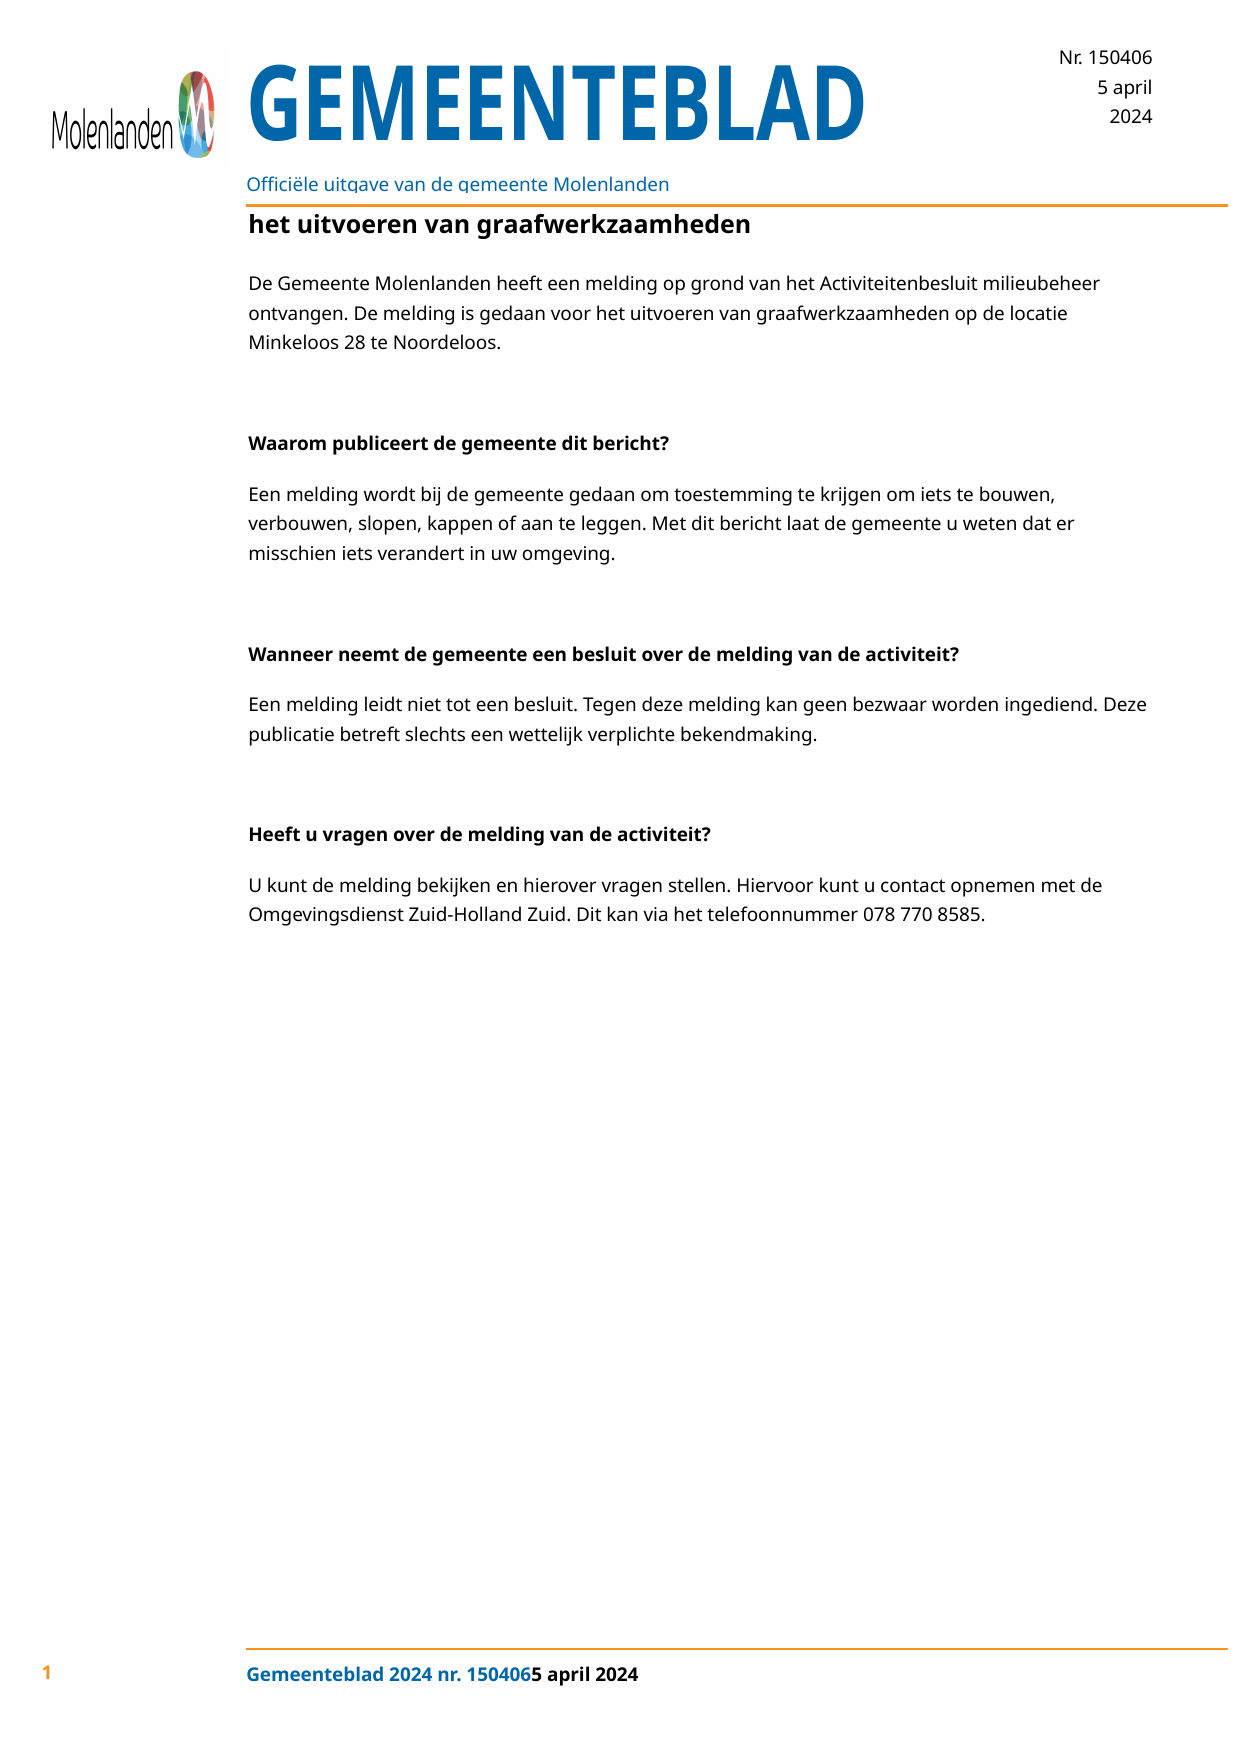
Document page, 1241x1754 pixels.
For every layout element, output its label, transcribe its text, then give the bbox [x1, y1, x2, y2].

text Heeft u vragen over de melding van de activiteit? [248, 822, 1152, 847]
text Een melding leidt niet tot een besluit. Tegen deze melding kan geen bezwaar worden ingediend. Deze publicatie betreft slechts een wettelijk verplichte bekendmaking. [248, 691, 1152, 746]
text De Gemeente Molenlanden heeft een melding op grond van het Activiteitenbesluit milieubeheer ontvangen. De melding is gedaan voor het uitvoeren van graafwerkzaamheden op de locatie Minkeloos 28 te Noordeloos. [248, 270, 1152, 355]
text het uitvoeren van graafwerkzaamheden [248, 207, 1152, 241]
text Wanneer neemt de gemeente een besluit over de melding van de activiteit? [248, 641, 1152, 666]
text U kunt de melding bekijken en hierover vragen stellen. Hiervoor kunt u contact opnemen met de Omgevingsdienst Zuid-Holland Zuid. Dit kan via het telefoonnummer 078 770 8585. [248, 872, 1152, 927]
text Een melding wordt bij de gemeente gedaan om toestemming te krijgen om iets te bouwen, verbouwen, slopen, kappen of aan te leggen. Met dit bericht laat de gemeente u weten dat er misschien iets verandert in uw omgeving. [248, 481, 1152, 566]
text Waarom publiceert de gemeente dit bericht? [248, 430, 1152, 456]
picture [41, 47, 231, 172]
